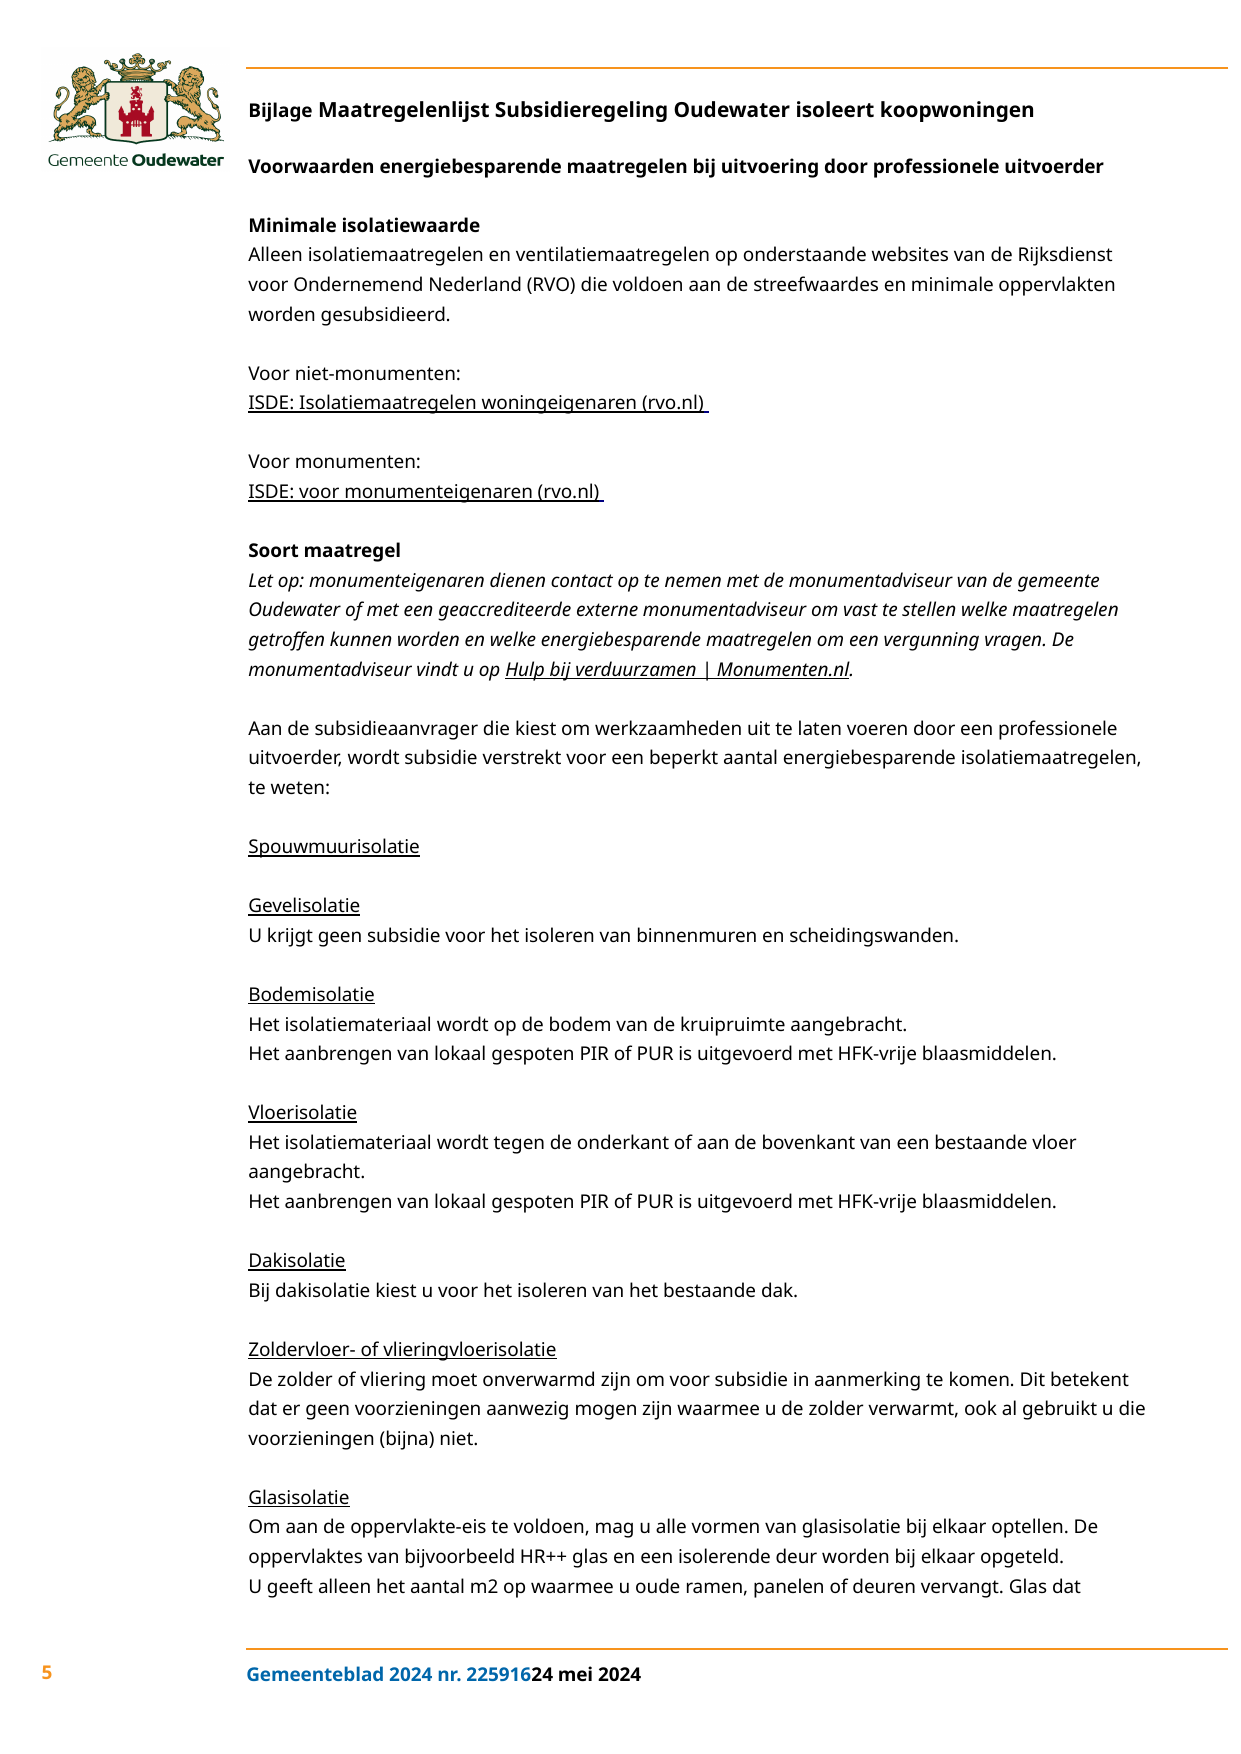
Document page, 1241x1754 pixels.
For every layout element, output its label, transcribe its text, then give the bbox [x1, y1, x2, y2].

text Bodemisolatie [248, 981, 1152, 1007]
text Voor niet-monumenten: [248, 360, 1152, 386]
text Om aan de oppervlakte-eis te voldoen, mag u alle vormen van glasisolatie bij elkaar optellen. De oppervlaktes van bijvoorbeeld HR++ glas en een isolerende deur worden bij elkaar opgeteld. [248, 1514, 1152, 1569]
text ISDE: Isolatiemaatregelen woningeigenaren (rvo.nl) [248, 389, 1152, 415]
text Het aanbrengen van lokaal gespoten PIR of PUR is uitgevoerd met HFK-vrije blaasmiddelen. [248, 1188, 1152, 1214]
text Vloerisolatie [248, 1099, 1152, 1125]
text Het isolatiemateriaal wordt op de bodem van de kruipruimte aangebracht. [248, 1011, 1152, 1037]
picture [41, 47, 231, 172]
text Aan de subsidieaanvrager die kiest om werkzaamheden uit te laten voeren door een professionele uitvoerder, wordt subsidie verstrekt voor een beperkt aantal energiebesparende isolatiemaatregelen, te weten: [248, 715, 1152, 800]
text U krijgt geen subsidie voor het isoleren van binnenmuren en scheidingswanden. [248, 922, 1152, 948]
text Glasisolatie [248, 1484, 1152, 1510]
text Bij dakisolatie kiest u voor het isoleren van het bestaande dak. [248, 1277, 1152, 1303]
text Voor monumenten: [248, 449, 1152, 474]
text Let op: monumenteigenaren dienen contact op te nemen met de monumentadviseur van de gemeente Oudewater of met een geaccrediteerde externe monumentadviseur om vast te stellen welke maatregelen getroffen kunnen worden en welke energiebesparende maatregelen om een vergunning vragen. De monumentadviseur vindt u op Hulp bij verduurzamen | Monumenten.nl. [248, 567, 1152, 682]
text Bijlage Maatregelenlijst Subsidieregeling Oudewater isoleert koopwoningen [248, 95, 1152, 123]
text Het aanbrengen van lokaal gespoten PIR of PUR is uitgevoerd met HFK-vrije blaasmiddelen. [248, 1040, 1152, 1066]
text Voorwaarden energiebesparende maatregelen bij uitvoering door professionele uitvoerder [248, 153, 1152, 179]
text Zoldervloer- of vlieringvloerisolatie [248, 1336, 1152, 1362]
text ISDE: voor monumenteigenaren (rvo.nl) [248, 478, 1152, 504]
text Soort maatregel [248, 537, 1152, 563]
text Dakisolatie [248, 1247, 1152, 1273]
text Spouwmuurisolatie [248, 833, 1152, 859]
text Alleen isolatiemaatregelen en ventilatiemaatregelen op onderstaande websites van de Rijksdienst voor Ondernemend Nederland (RVO) die voldoen aan de streefwaardes en minimale oppervlakten worden gesubsidieerd. [248, 242, 1152, 327]
text De zolder of vliering moet onverwarmd zijn om voor subsidie in aanmerking te komen. Dit betekent dat er geen voorzieningen aanwezig mogen zijn waarmee u de zolder verwarmt, ook al gebruikt u die voorzieningen (bijna) niet. [248, 1366, 1152, 1451]
text Het isolatiemateriaal wordt tegen de onderkant of aan de bovenkant van een bestaande vloer aangebracht. [248, 1129, 1152, 1184]
text Minimale isolatiewaarde [248, 212, 1152, 238]
text U geeft alleen het aantal m2 op waarmee u oude ramen, panelen of deuren vervangt. Glas dat [248, 1573, 1152, 1599]
text Gevelisolatie [248, 892, 1152, 918]
